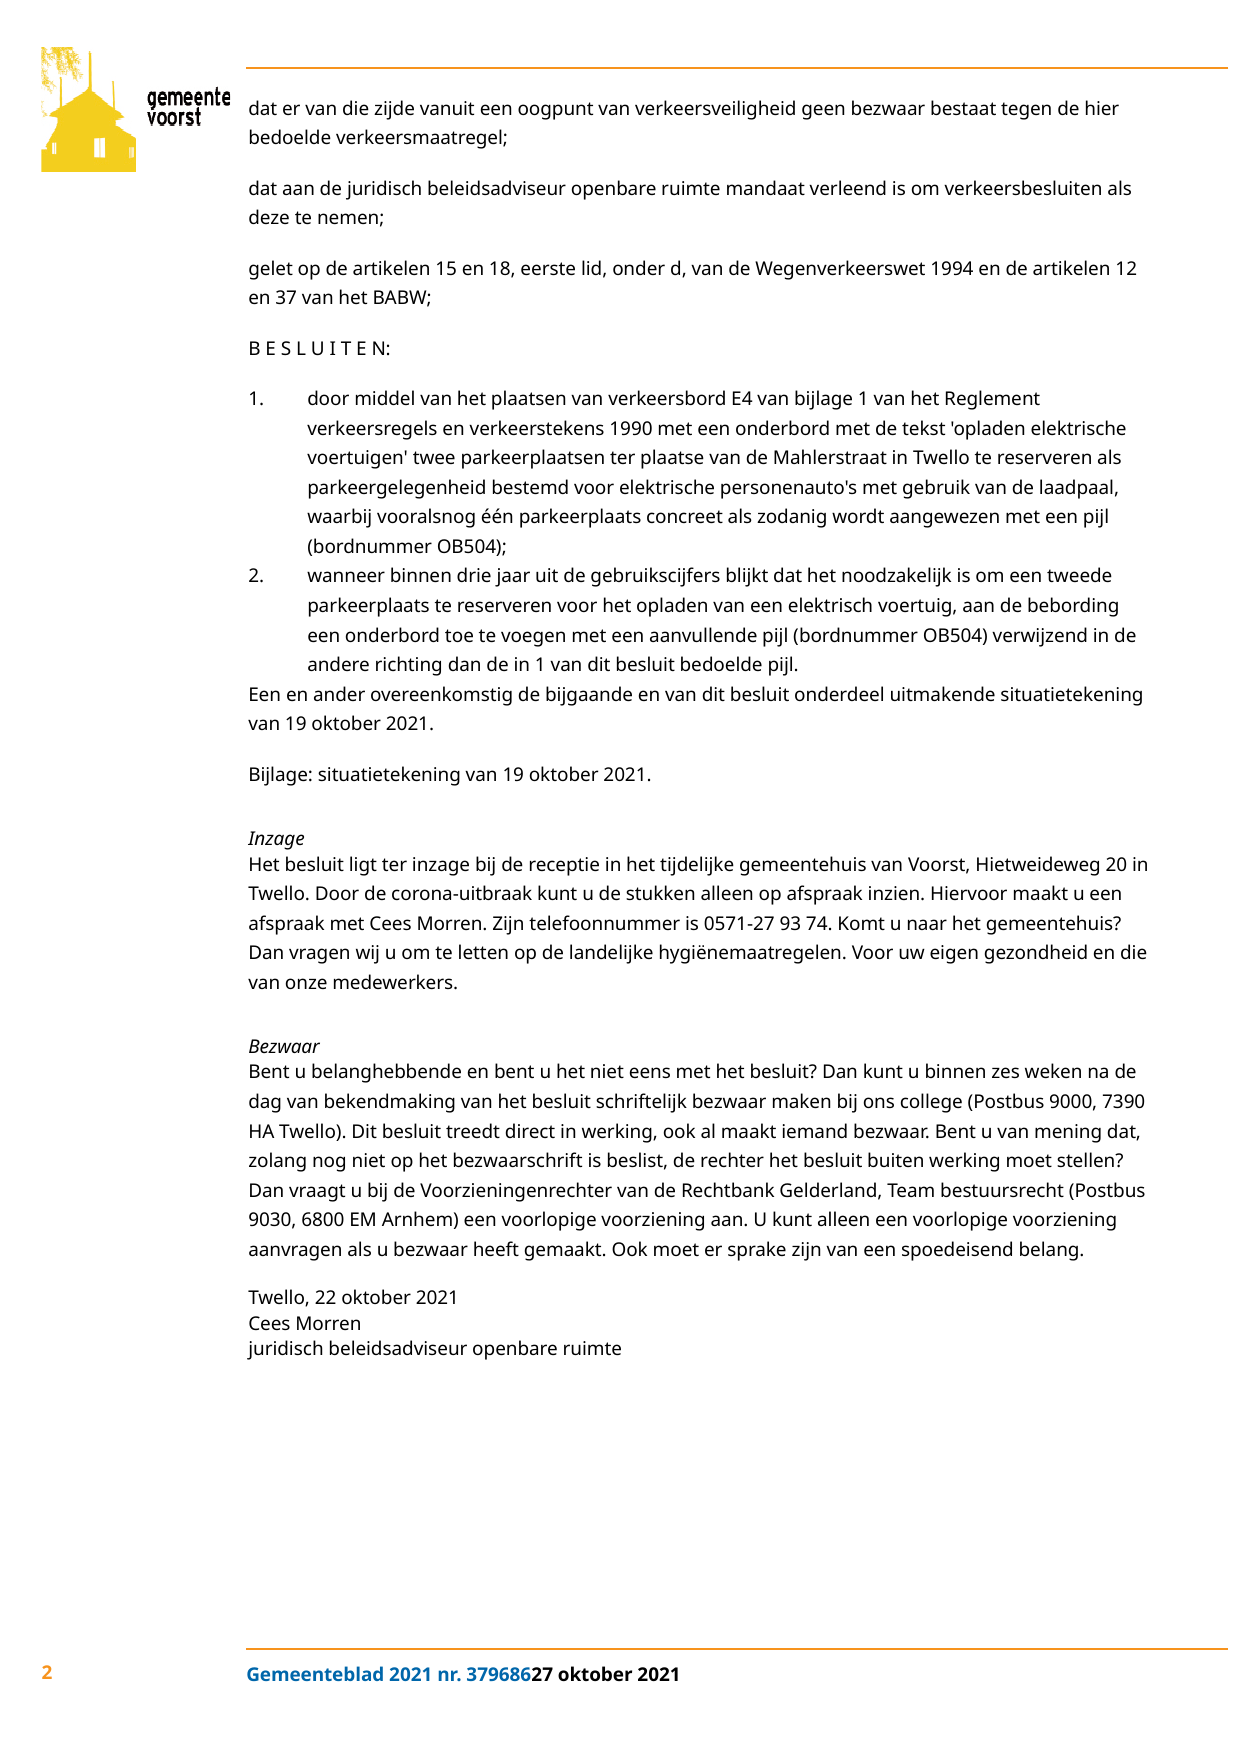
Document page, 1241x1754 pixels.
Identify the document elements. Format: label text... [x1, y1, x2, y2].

text Cees Morren [248, 1310, 1152, 1336]
text juridisch beleidsadviseur openbare ruimte [248, 1336, 1152, 1361]
text Bent u belanghebbende en bent u het niet eens met het besluit? Dan kunt u binnen zes weken na de dag van bekendmaking van het besluit schriftelijk bezwaar maken bij ons college (Postbus 9000, 7390 HA Twello). Dit besluit treedt direct in werking, ook al maakt iemand bezwaar. Bent u van mening dat, zolang nog niet op het bezwaarschrift is beslist, de rechter het besluit buiten werking moet stellen? Dan vraagt u bij de Voorzieningenrechter van de Rechtbank Gelderland, Team bestuursrecht (Postbus 9030, 6800 EM Arnhem) een voorlopige voorziening aan. U kunt alleen een voorlopige voorziening aanvragen als u bezwaar heeft gemaakt. Ook moet er sprake zijn van een spoedeisend belang. [248, 1059, 1152, 1262]
text Inzage [248, 825, 1152, 851]
text Bijlage: situatietekening van 19 oktober 2021. [248, 761, 1152, 787]
text Een en ander overeenkomstig de bijgaande en van dit besluit onderdeel uitmakende situatietekening van 19 oktober 2021. [248, 681, 1152, 736]
text Het besluit ligt ter inzage bij de receptie in het tijdelijke gemeentehuis van Voorst, Hietweideweg 20 in Twello. Door de corona-uitbraak kunt u de stukken alleen op afspraak inzien. Hiervoor maakt u een afspraak met Cees Morren. Zijn telefoonnummer is 0571-27 93 74. Komt u naar het gemeentehuis? Dan vragen wij u om te letten op de landelijke hygiënemaatregelen. Voor uw eigen gezondheid en die van onze medewerkers. [248, 851, 1152, 995]
list wanneer binnen drie jaar uit de gebruikscijfers blijkt dat het noodzakelijk is om een tweede parkeerplaats te reserveren voor het opladen van een elektrisch voertuig, aan de bebording een onderbord toe te voegen met een aanvullende pijl (bordnummer OB504) verwijzend in de andere richting dan de in 1 van dit besluit bedoelde pijl. [248, 563, 1152, 677]
text B E S L U I T E N: [248, 335, 1152, 361]
list door middel van het plaatsen van verkeersbord E4 van bijlage 1 van het Reglement verkeersregels en verkeerstekens 1990 met een onderbord met de tekst 'opladen elektrische voertuigen' twee parkeerplaatsen ter plaatse van de Mahlerstraat in Twello te reserveren als parkeergelegenheid bestemd voor elektrische personenauto's met gebruik van de laadpaal, waarbij vooralsnog één parkeerplaats concreet als zodanig wordt aangewezen met een pijl (bordnummer OB504); [248, 385, 1152, 559]
text gelet op de artikelen 15 en 18, eerste lid, onder d, van de Wegenverkeerswet 1994 en de artikelen 12 en 37 van het BABW; [248, 255, 1152, 310]
picture [41, 47, 231, 172]
text dat er van die zijde vanuit een oogpunt van verkeersveiligheid geen bezwaar bestaat tegen de hier bedoelde verkeersmaatregel; [248, 95, 1152, 150]
text Bezwaar [248, 1033, 1152, 1059]
text Twello, 22 oktober 2021 [248, 1284, 1152, 1310]
text dat aan de juridisch beleidsadviseur openbare ruimte mandaat verleend is om verkeersbesluiten als deze te nemen; [248, 175, 1152, 230]
